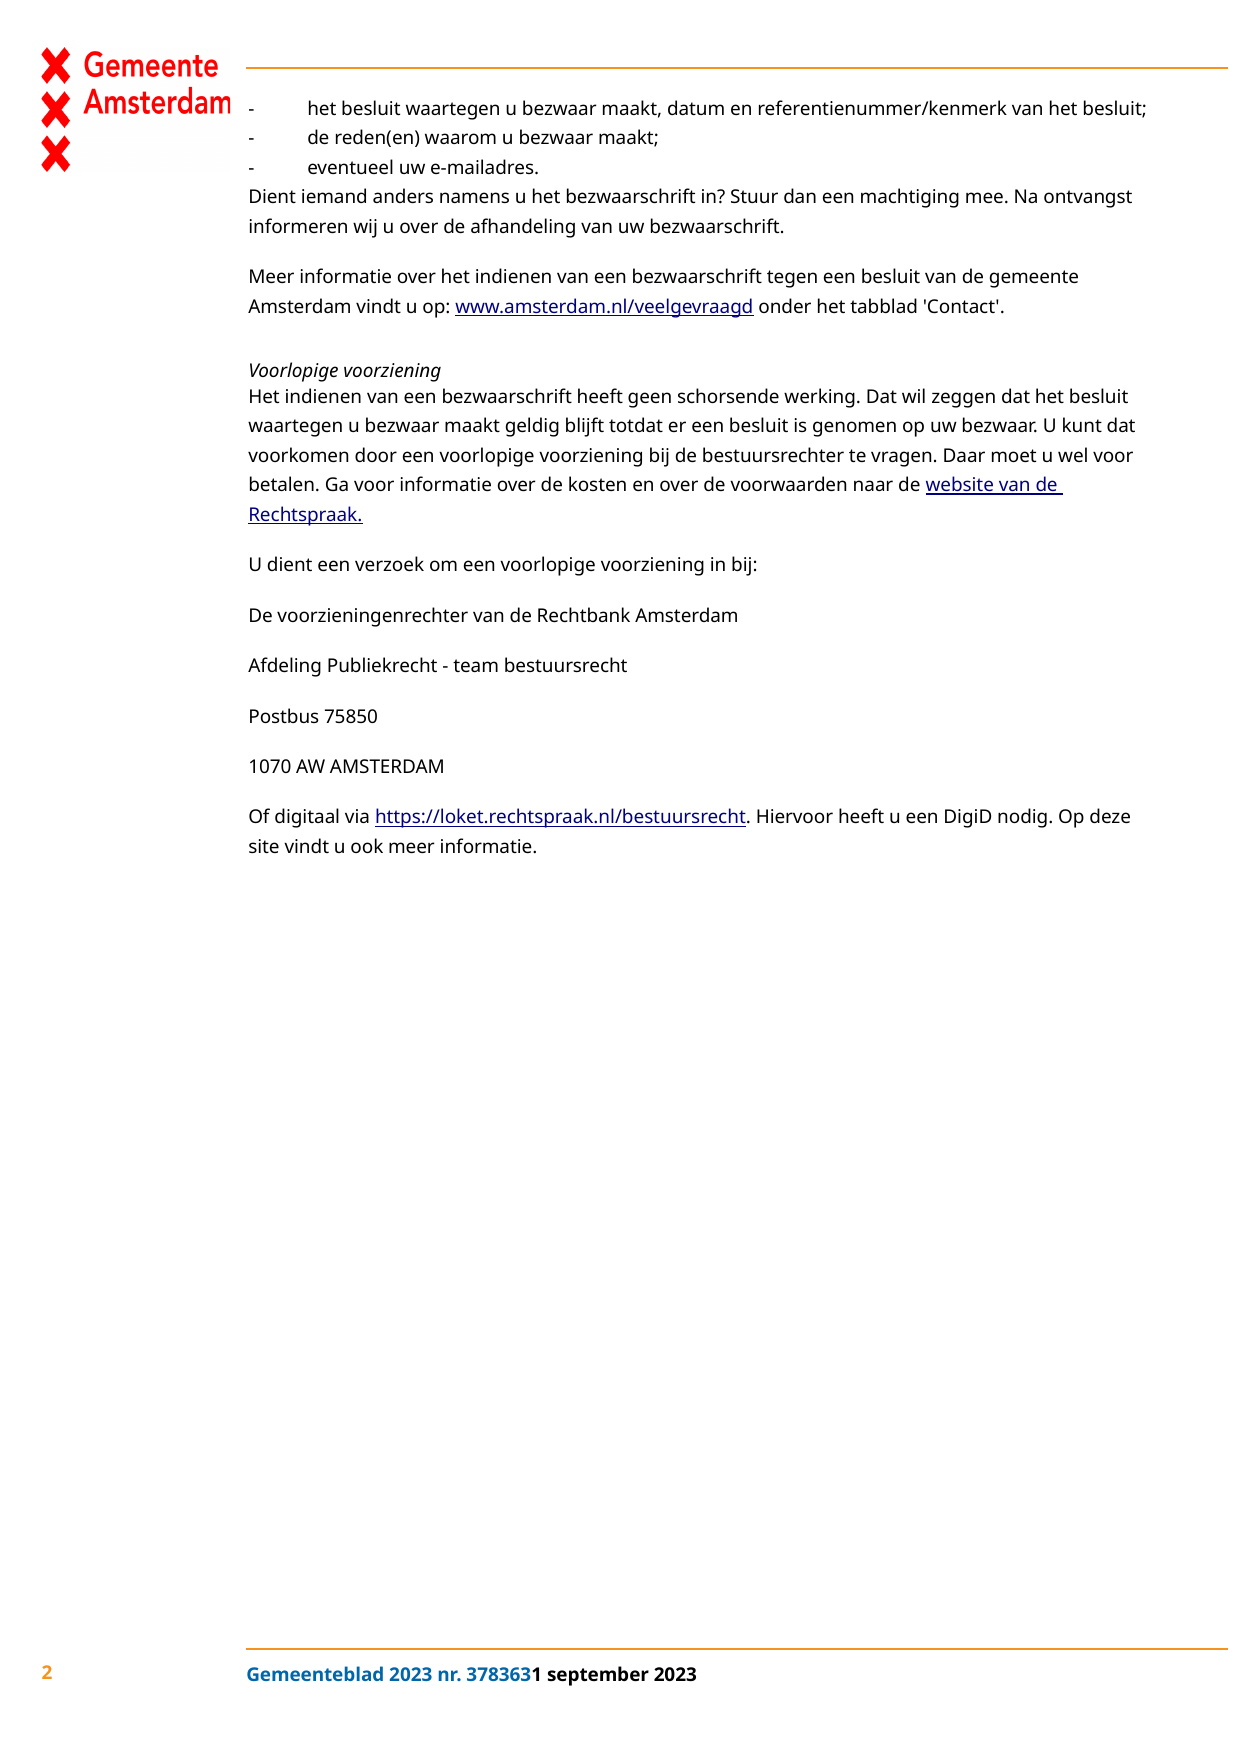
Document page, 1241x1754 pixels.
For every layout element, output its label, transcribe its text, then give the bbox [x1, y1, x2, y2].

text Meer informatie over het indienen van een bezwaarschrift tegen een besluit van de gemeente Amsterdam vindt u op: www.amsterdam.nl/veelgevraagd onder het tabblad 'Contact'. [248, 263, 1152, 319]
text Het indienen van een bezwaarschrift heeft geen schorsende werking. Dat wil zeggen dat het besluit waartegen u bezwaar maakt geldig blijft totdat er een besluit is genomen op uw bezwaar. U kunt dat voorkomen door een voorlopige voorziening bij de bestuursrechter te vragen. Daar moet u wel voor betalen. Ga voor informatie over de kosten en over de voorwaarden naar de website van de Rechtspraak. [248, 383, 1152, 527]
list het besluit waartegen u bezwaar maakt, datum en referentienummer/kenmerk van het besluit; [248, 95, 1152, 121]
text Afdeling Publiekrecht - team bestuursrecht [248, 652, 1152, 678]
list de reden(en) waarom u bezwaar maakt; [248, 124, 1152, 150]
text 1070 AW AMSTERDAM [248, 753, 1152, 779]
text Of digitaal via https://loket.rechtspraak.nl/bestuursrecht. Hiervoor heeft u een DigiD nodig. Op deze site vindt u ook meer informatie. [248, 804, 1152, 859]
text Voorlopige voorziening [248, 357, 1152, 383]
text Dient iemand anders namens u het bezwaarschrift in? Stuur dan een machtiging mee. Na ontvangst informeren wij u over de afhandeling van uw bezwaarschrift. [248, 183, 1152, 239]
text Postbus 75850 [248, 703, 1152, 728]
picture [41, 47, 231, 172]
list eventueel uw e-mailadres. [248, 154, 1152, 180]
text De voorzieningenrechter van de Rechtbank Amsterdam [248, 602, 1152, 628]
text U dient een verzoek om een voorlopige voorziening in bij: [248, 552, 1152, 577]
